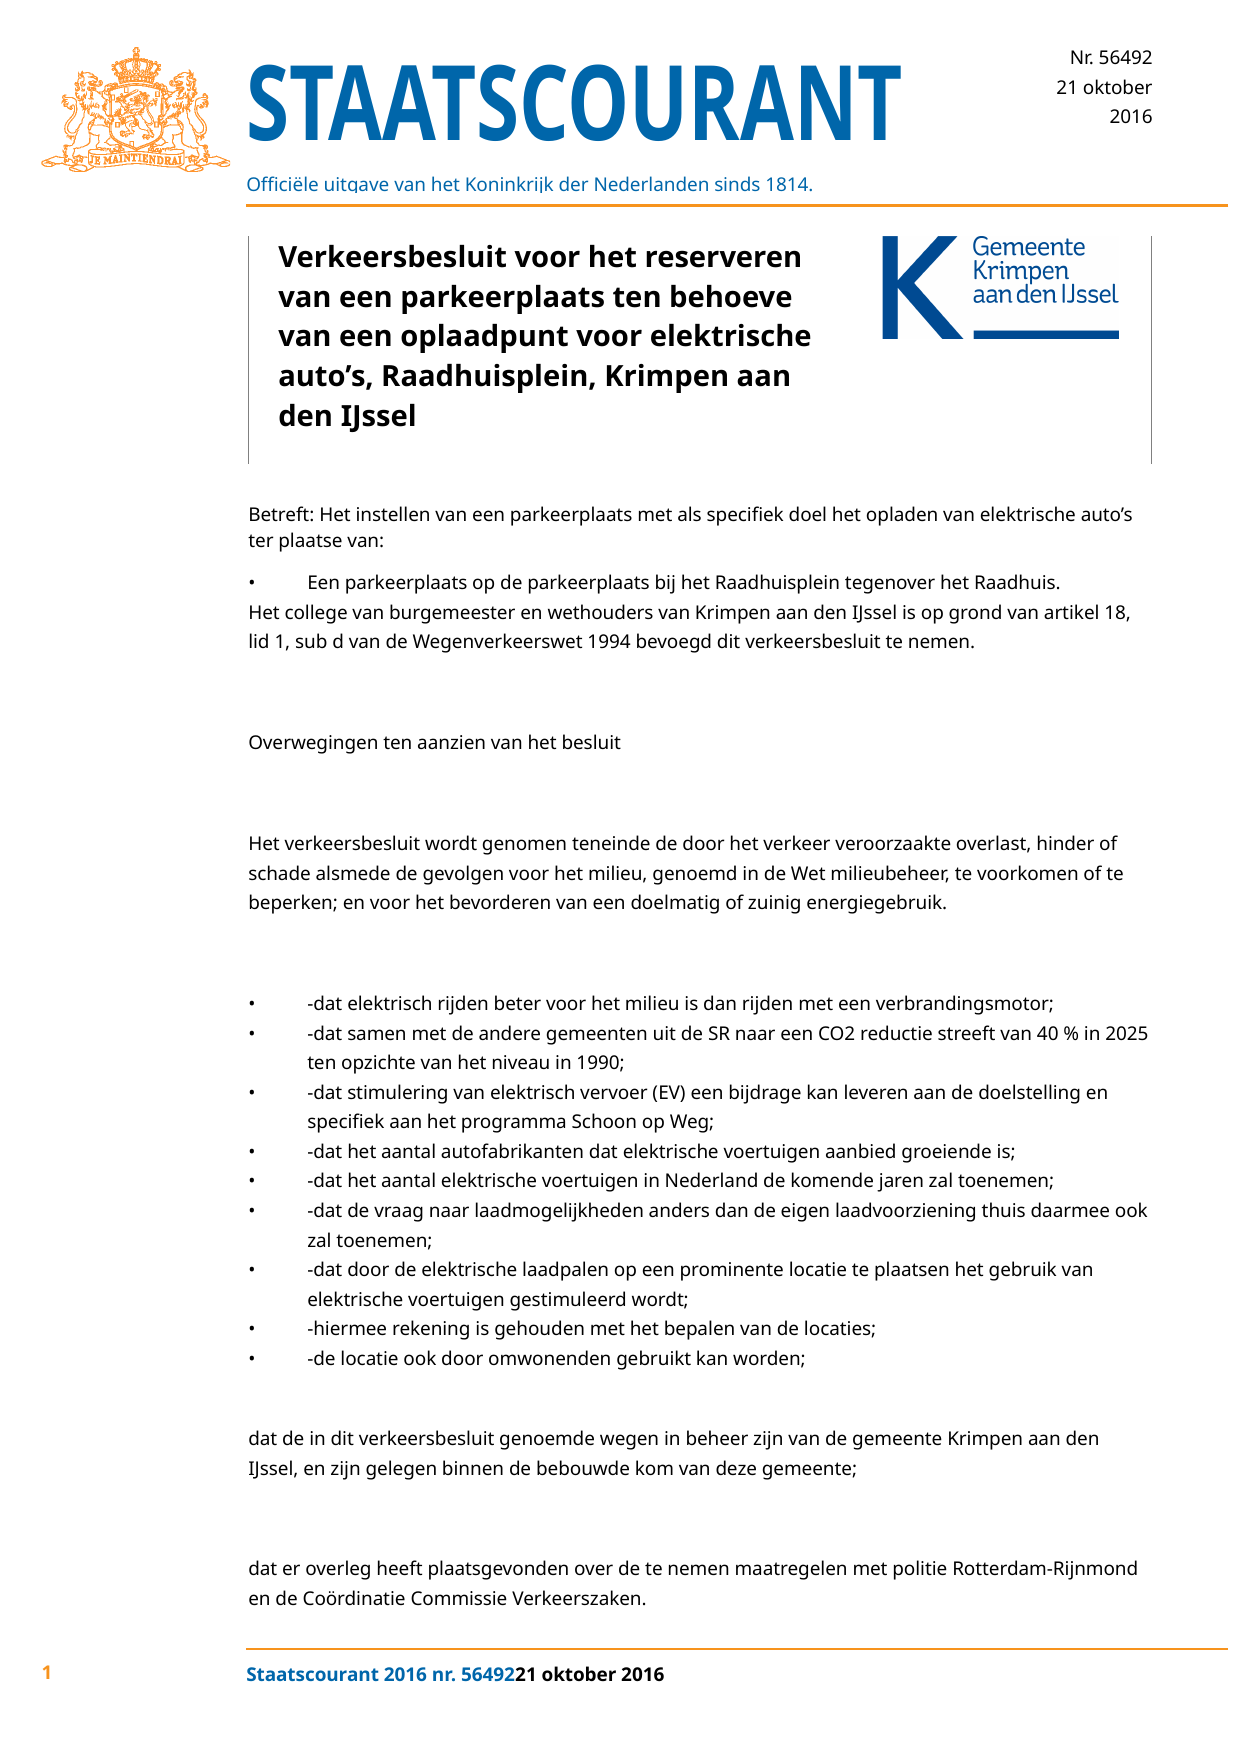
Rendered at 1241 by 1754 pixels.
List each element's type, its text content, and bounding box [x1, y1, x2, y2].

picture [41, 47, 231, 172]
list -dat het aantal autofabrikanten dat elektrische voertuigen aanbied groeiende is; [248, 1138, 1152, 1164]
list -dat het aantal elektrische voertuigen in Nederland de komende jaren zal toenemen; [248, 1168, 1152, 1193]
list -dat samen met de andere gemeenten uit de SR naar een CO2 reductie streeft van 40 % in 2025 ten opzichte van het niveau in 1990; [248, 1020, 1152, 1075]
list -dat elektrisch rijden beter voor het milieu is dan rijden met een verbrandingsmotor; [248, 990, 1152, 1016]
text dat er overleg heeft plaatsgevonden over de te nemen maatregelen met politie Rotterdam-Rijnmond en de Coördinatie Commissie Verkeerszaken. [248, 1556, 1152, 1611]
list -hiermee rekening is gehouden met het bepalen van de locaties; [248, 1316, 1152, 1341]
table_header [850, 236, 882, 338]
text Het verkeersbesluit wordt genomen teneinde de door het verkeer veroorzaakte overlast, hinder of schade alsmede de gevolgen voor het milieu, genoemd in de Wet milieubeheer, te voorkomen of te beperken; en voor het bevorderen van een doelmatig of zuinig energiegebruik. [248, 830, 1152, 915]
list Een parkeerplaats op de parkeerplaats bij het Raadhuisplein tegenover het Raadhuis. [248, 569, 1152, 595]
table_header [850, 339, 1151, 464]
text dat de in dit verkeersbesluit genoemde wegen in beheer zijn van de gemeente Krimpen aan den IJssel, en zijn gelegen binnen de bebouwde kom van deze gemeente; [248, 1425, 1152, 1481]
picture [882, 236, 1119, 339]
text Overwegingen ten aanzien van het besluit [248, 729, 1152, 755]
table_header [1119, 236, 1151, 338]
table_header Verkeersbesluit voor het reserveren van een parkeerplaats ten behoeve van een oplaadpunt voor elektrische auto’s, Raadhuisplein, Krimpen aan den IJssel [249, 236, 850, 464]
list -de locatie ook door omwonenden gebruikt kan worden; [248, 1345, 1152, 1371]
list -dat de vraag naar laadmogelijkheden anders dan de eigen laadvoorziening thuis daarmee ook zal toenemen; [248, 1197, 1152, 1253]
text Het college van burgemeester en wethouders van Krimpen aan den IJssel is op grond van artikel 18, lid 1, sub d van de Wegenverkeerswet 1994 bevoegd dit verkeersbesluit te nemen. [248, 599, 1152, 654]
text Betreft: Het instellen van een parkeerplaats met als specifiek doel het opladen van elektrische auto’s ter plaatse van: [248, 502, 1152, 553]
list -dat door de elektrische laadpalen op een prominente locatie te plaatsen het gebruik van elektrische voertuigen gestimuleerd wordt; [248, 1256, 1152, 1312]
list -dat stimulering van elektrisch vervoer (EV) een bijdrage kan leveren aan de doelstelling en specifiek aan het programma Schoon op Weg; [248, 1079, 1152, 1134]
